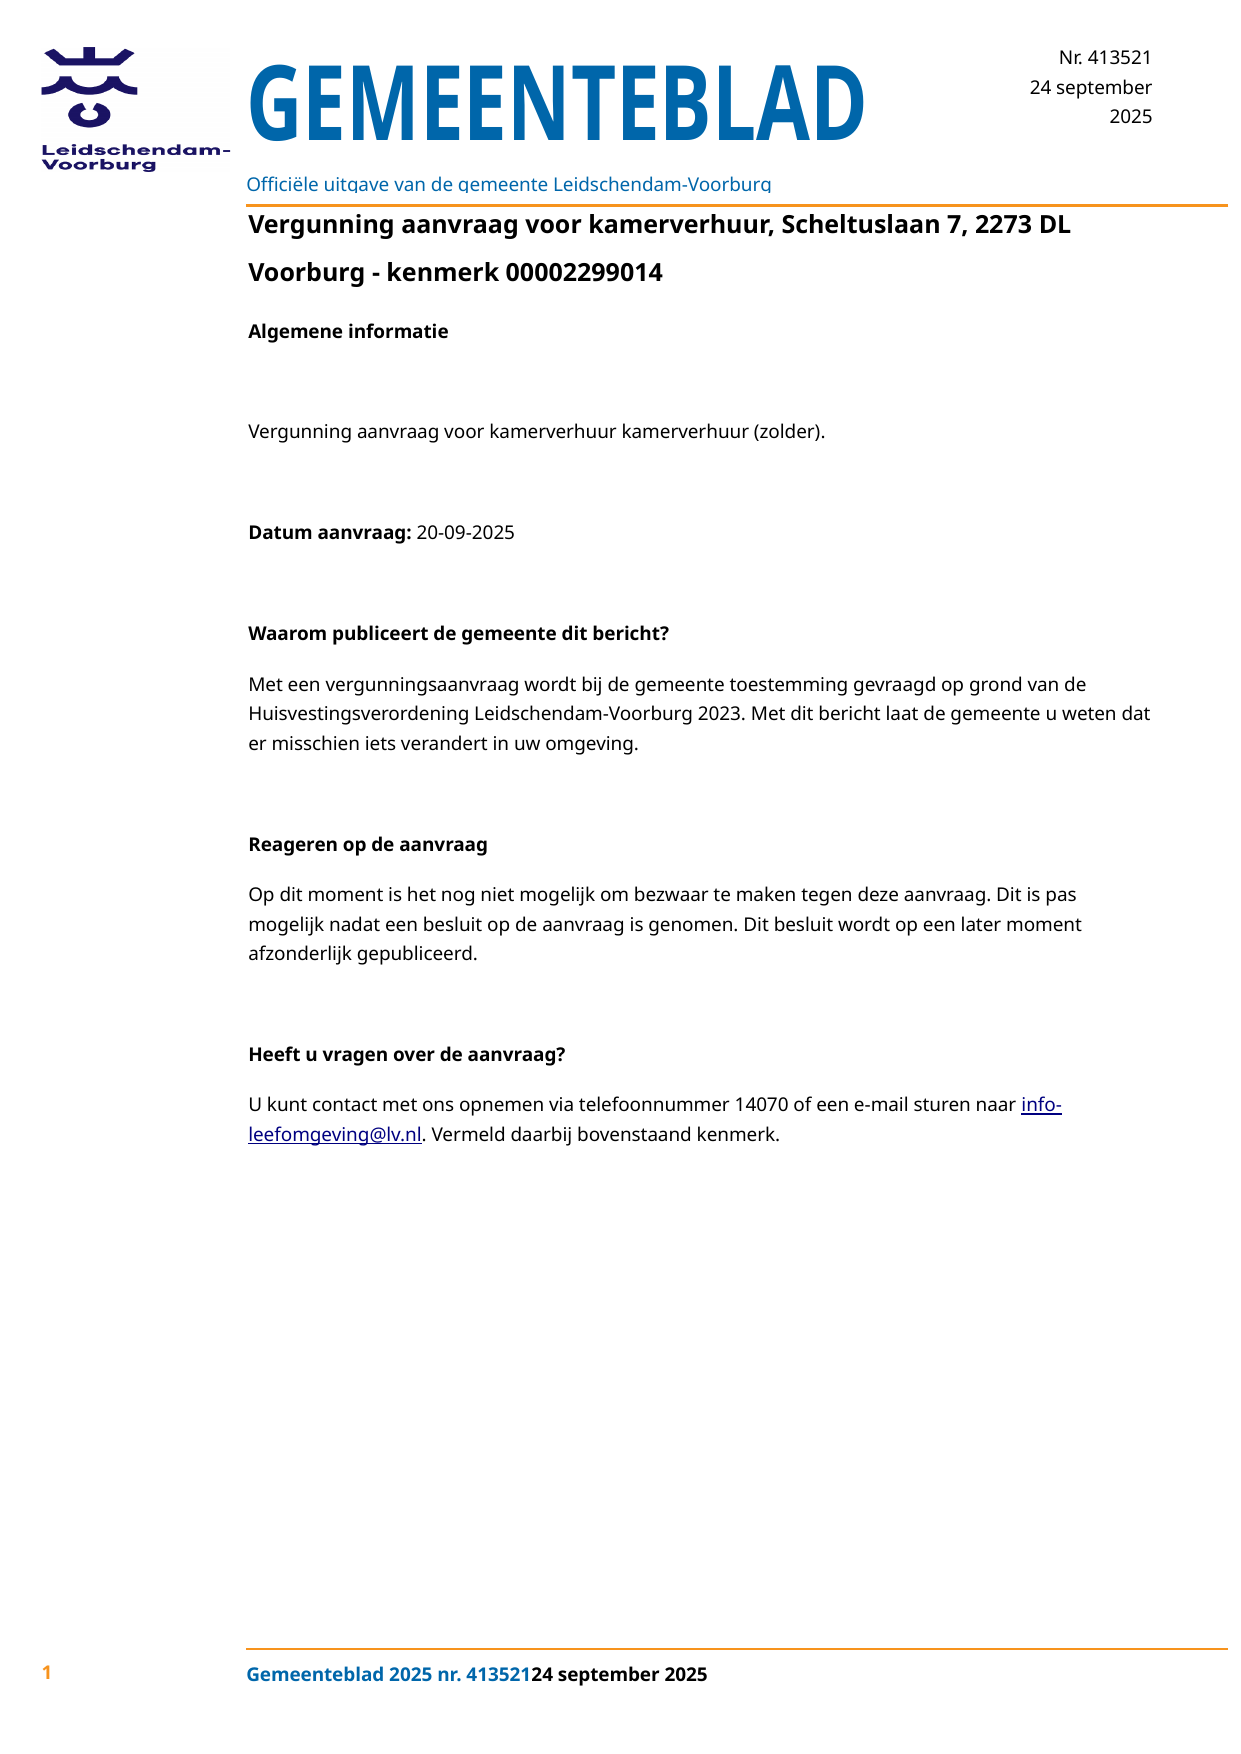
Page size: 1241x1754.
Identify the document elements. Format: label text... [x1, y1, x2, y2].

text Met een vergunningsaanvraag wordt bij de gemeente toestemming gevraagd op grond van de Huisvestingsverordening Leidschendam-Voorburg 2023. Met dit bericht laat de gemeente u weten dat er misschien iets verandert in uw omgeving. [248, 671, 1152, 756]
picture [41, 47, 231, 172]
text Op dit moment is het nog niet mogelijk om bezwaar te maken tegen deze aanvraag. Dit is pas mogelijk nadat een besluit op de aanvraag is genomen. Dit besluit wordt op een later moment afzonderlijk gepubliceerd. [248, 881, 1152, 966]
text Datum aanvraag: 20-09-2025 [248, 519, 1152, 545]
text Vergunning aanvraag voor kamerverhuur, Scheltuslaan 7, 2273 DL Voorburg - kenmerk 00002299014 [248, 207, 1152, 288]
text Vergunning aanvraag voor kamerverhuur kamerverhuur (zolder). [248, 419, 1152, 444]
text U kunt contact met ons opnemen via telefoonnummer 14070 of een e-mail sturen naar info-leefomgeving@lv.nl. Vermeld daarbij bovenstaand kenmerk. [248, 1092, 1152, 1147]
text Algemene informatie [248, 318, 1152, 344]
text Waarom publiceert de gemeente dit bericht? [248, 620, 1152, 646]
text Heeft u vragen over de aanvraag? [248, 1041, 1152, 1067]
text Reageren op de aanvraag [248, 831, 1152, 857]
